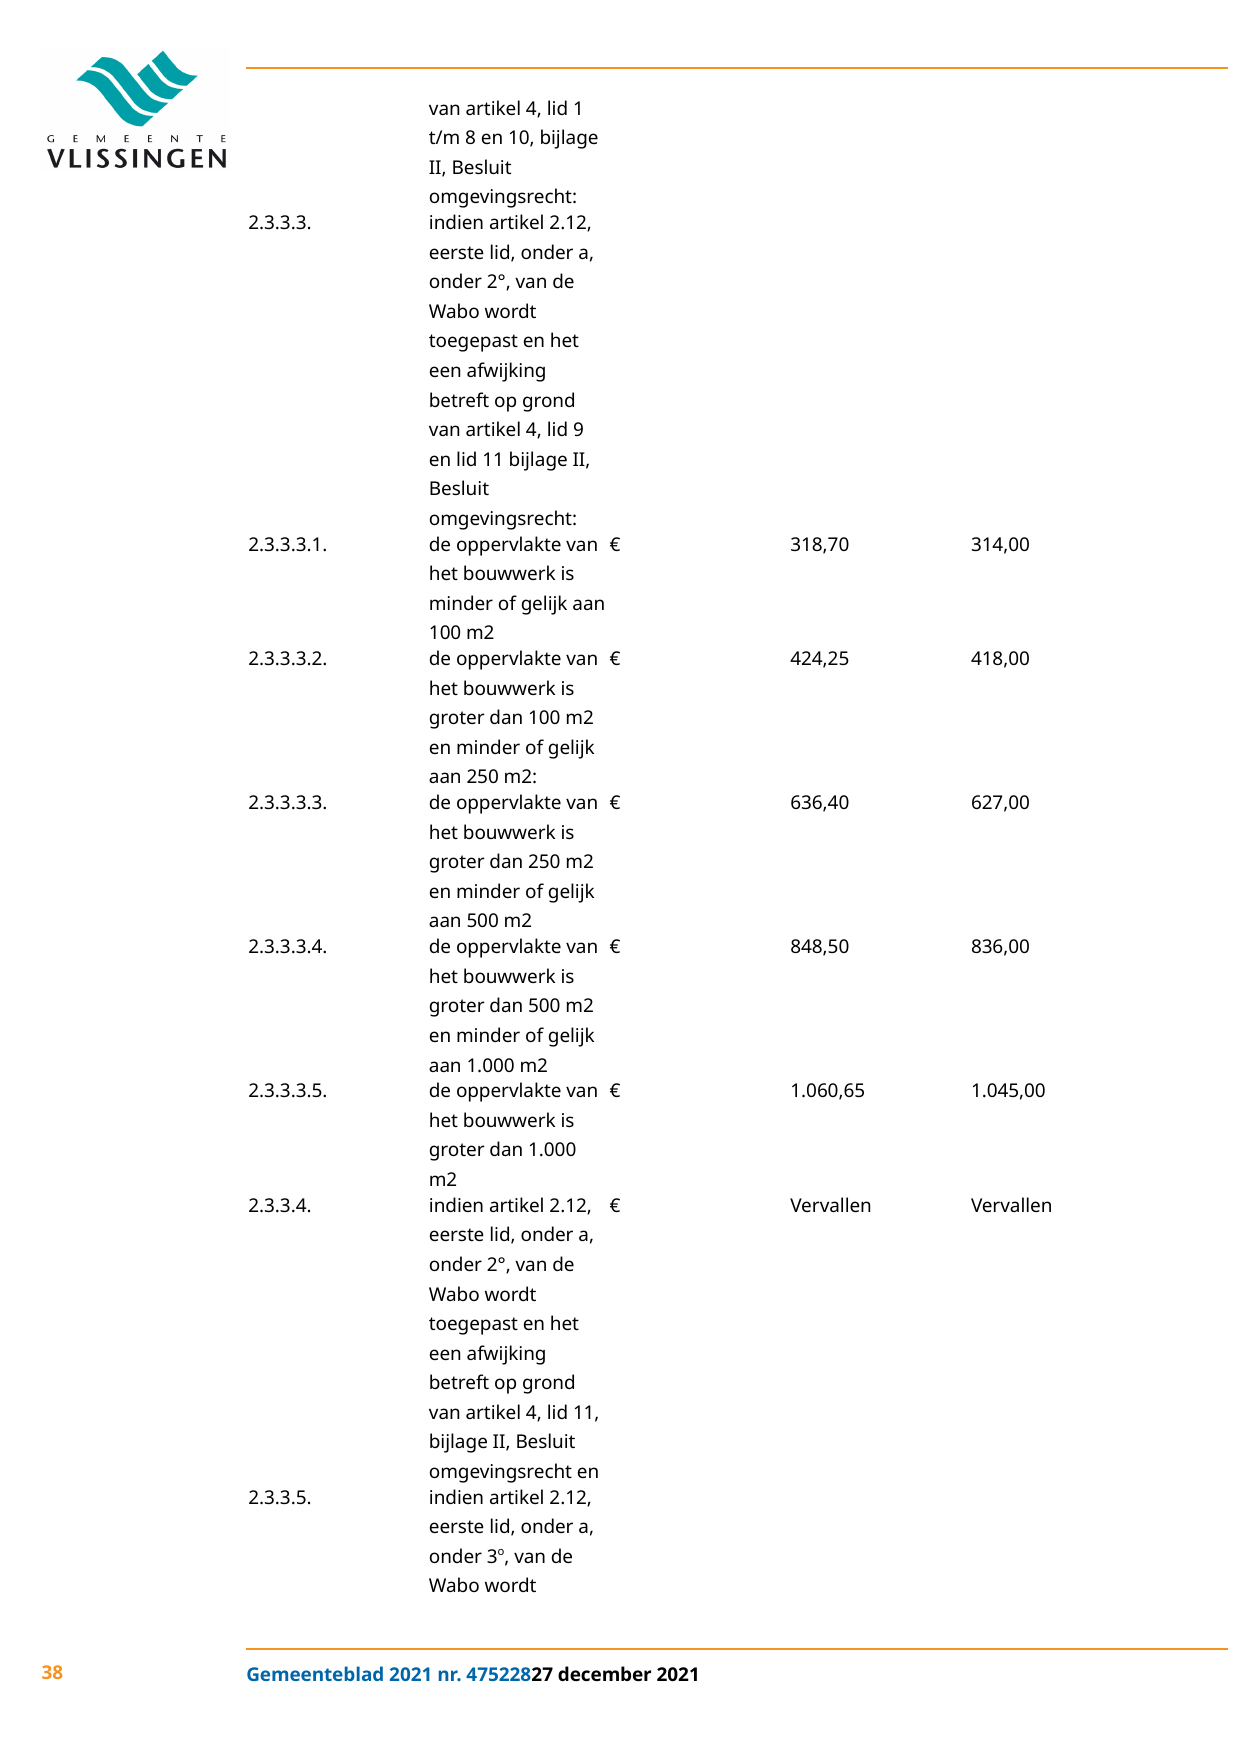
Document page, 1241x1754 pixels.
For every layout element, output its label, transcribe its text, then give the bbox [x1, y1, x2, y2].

table_cell 314,00 [971, 531, 1152, 645]
table_cell de oppervlakte van het bouwwerk is groter dan 100 m2 en minder of gelijk aan 250 m2: [429, 645, 609, 789]
table_cell 2.3.3.4. [248, 1192, 429, 1484]
table_cell [248, 95, 429, 209]
table_cell 318,70 [790, 531, 971, 645]
table_cell 636,40 [790, 789, 971, 933]
table_cell [609, 95, 790, 209]
table_cell de oppervlakte van het bouwwerk is groter dan 250 m2 en minder of gelijk aan 500 m2 [429, 789, 609, 933]
table_cell 627,00 [971, 789, 1152, 933]
table_cell 2.3.3.3.2. [248, 645, 429, 789]
table_cell 2.3.3.3.1. [248, 531, 429, 645]
table_cell € [609, 789, 790, 933]
table_cell [790, 95, 971, 209]
table_cell 2.3.3.3.5. [248, 1078, 429, 1192]
table_cell [971, 1484, 1152, 1598]
table_cell Vervallen [971, 1192, 1152, 1484]
table_cell [971, 209, 1152, 531]
table_cell 1.045,00 [971, 1078, 1152, 1192]
table_cell indien artikel 2.12, eerste lid, onder a, onder 2°, van de Wabo wordt toegepast en het een afwijking betreft op grond van artikel 4, lid 11, bijlage II, Besluit omgevingsrecht en [429, 1192, 609, 1484]
table_cell € [609, 645, 790, 789]
table_cell [609, 1484, 790, 1598]
table_cell indien artikel 2.12, eerste lid, onder a, onder 2°, van de Wabo wordt toegepast en het een afwijking betreft op grond van artikel 4, lid 9 en lid 11 bijlage II, Besluit omgevingsrecht: [429, 209, 609, 531]
table_cell indien artikel 2.12, eerste lid, onder a, onder 3o, van de Wabo wordt [429, 1484, 609, 1598]
table_cell [790, 209, 971, 531]
table_cell 2.3.3.3. [248, 209, 429, 531]
table_cell van artikel 4, lid 1 t/m 8 en 10, bijlage II, Besluit omgevingsrecht: [429, 95, 609, 209]
table_cell 836,00 [971, 934, 1152, 1077]
table_cell de oppervlakte van het bouwwerk is groter dan 500 m2 en minder of gelijk aan 1.000 m2 [429, 934, 609, 1077]
table_cell 1.060,65 [790, 1078, 971, 1192]
table_cell Vervallen [790, 1192, 971, 1484]
table_cell 2.3.3.3.3. [248, 789, 429, 933]
table_cell 848,50 [790, 934, 971, 1077]
table_cell 418,00 [971, 645, 1152, 789]
table_cell [971, 95, 1152, 209]
table_cell 2.3.3.5. [248, 1484, 429, 1598]
table_cell € [609, 934, 790, 1077]
table_cell de oppervlakte van het bouwwerk is groter dan 1.000 m2 [429, 1078, 609, 1192]
table_cell € [609, 1078, 790, 1192]
table_cell 2.3.3.3.4. [248, 934, 429, 1077]
table_cell [790, 1484, 971, 1598]
picture [41, 47, 231, 172]
table_cell 424,25 [790, 645, 971, 789]
table_cell de oppervlakte van het bouwwerk is minder of gelijk aan 100 m2 [429, 531, 609, 645]
table_cell € [609, 1192, 790, 1484]
table_cell [609, 209, 790, 531]
table_cell € [609, 531, 790, 645]
